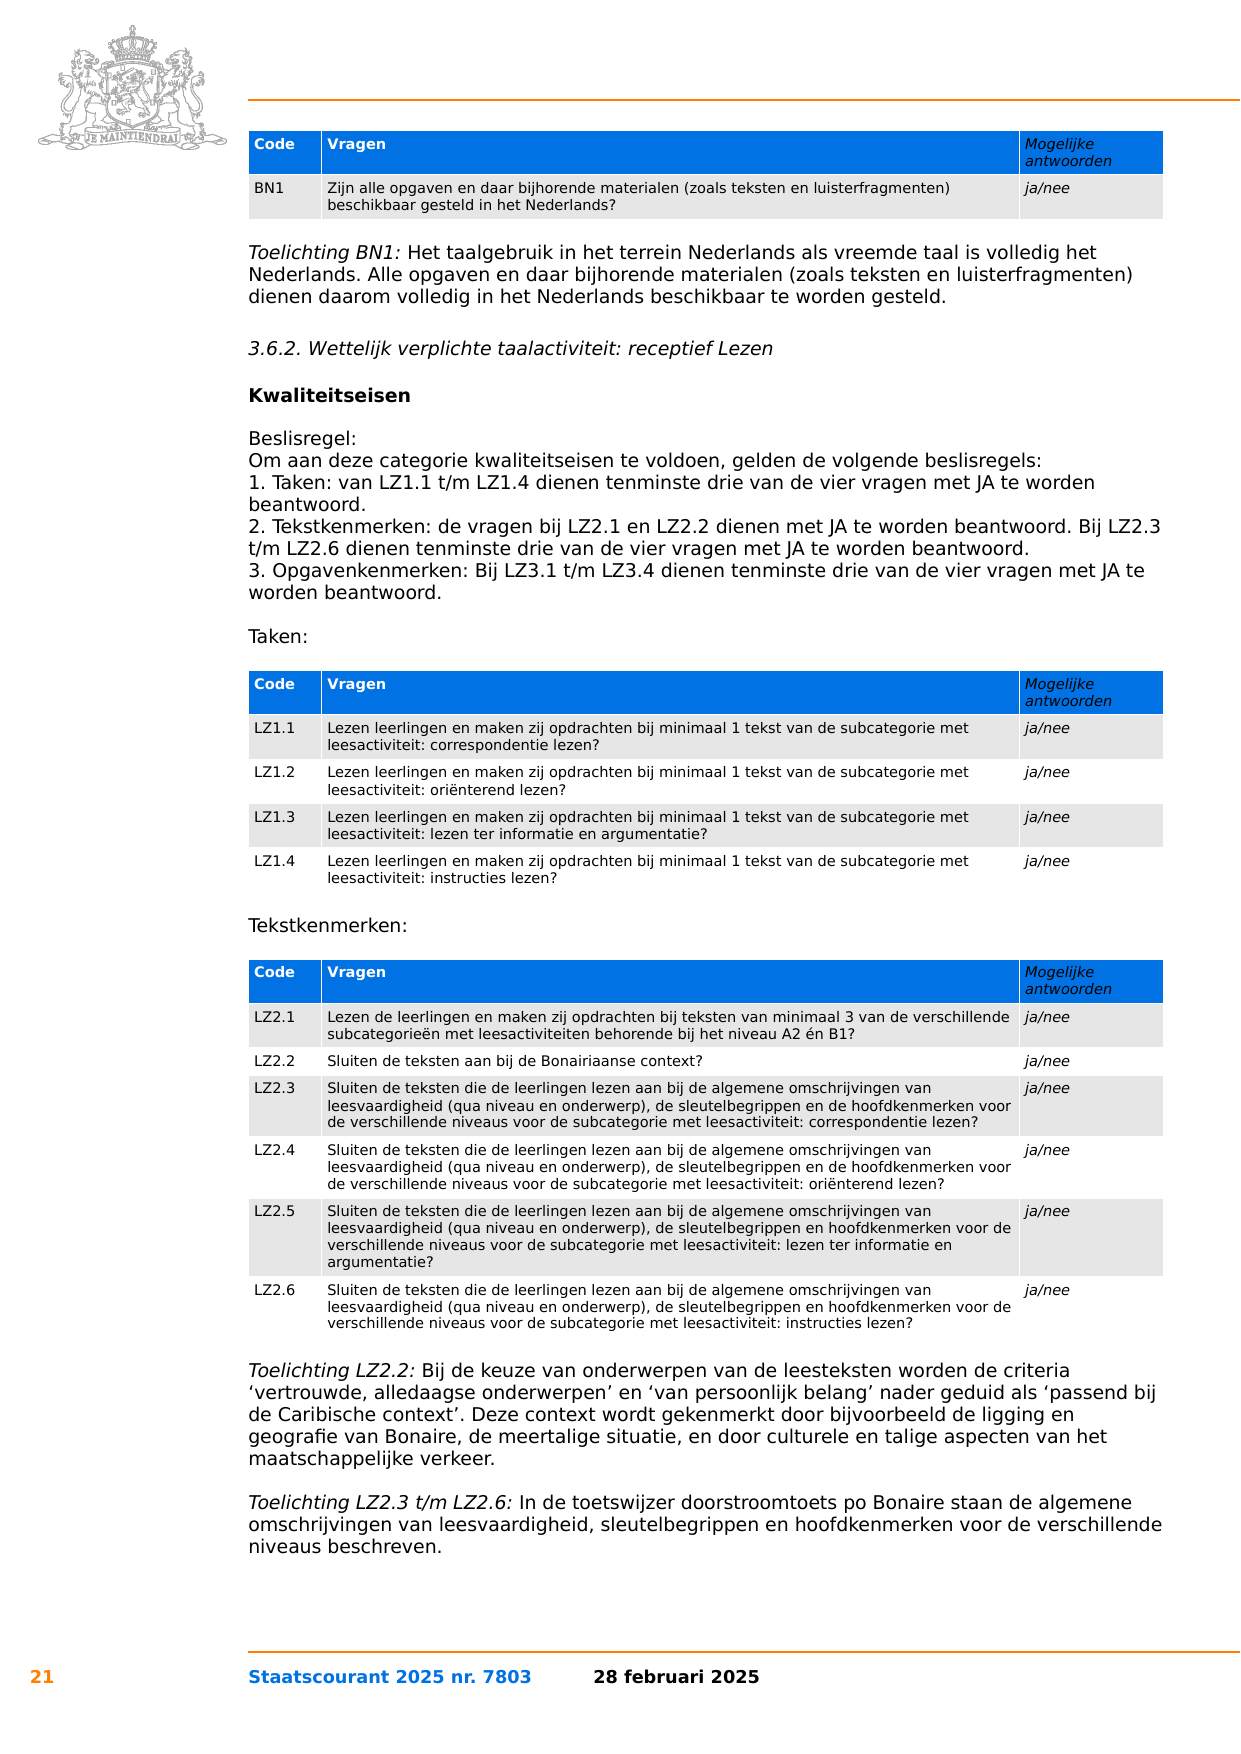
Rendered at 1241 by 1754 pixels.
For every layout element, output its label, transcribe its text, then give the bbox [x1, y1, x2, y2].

table_cell LZ2.3 [249, 1076, 321, 1136]
table_header Vragen [322, 960, 1019, 1003]
table_cell Lezen leerlingen en maken zij opdrachten bij minimaal 1 tekst van de subcategorie met leesactiviteit: instructies lezen? [322, 849, 1019, 892]
subtitle Tekstkenmerken: [248, 915, 1163, 937]
table_cell Sluiten de teksten die de leerlingen lezen aan bij de algemene omschrijvingen van leesvaardigheid (qua niveau en onderwerp), de sleutelbegrippen en hoofdkenmerken voor de verschillende niveaus voor de subcategorie met leesactiviteit: lezen ter informatie en argumentatie? [322, 1199, 1019, 1276]
table_cell Lezen leerlingen en maken zij opdrachten bij minimaal 1 tekst van de subcategorie met leesactiviteit: lezen ter informatie en argumentatie? [322, 804, 1019, 847]
table_cell ja/nee [1020, 760, 1163, 803]
table_cell Sluiten de teksten die de leerlingen lezen aan bij de algemene omschrijvingen van leesvaardigheid (qua niveau en onderwerp), de sleutelbegrippen en de hoofdkenmerken voor de verschillende niveaus voor de subcategorie met leesactiviteit: oriënterend lezen? [322, 1137, 1019, 1197]
table_cell LZ1.4 [249, 849, 321, 892]
table_cell ja/nee [1020, 804, 1163, 847]
table_cell ja/nee [1020, 849, 1163, 892]
table_cell LZ2.1 [249, 1004, 321, 1047]
text 1. Taken: van LZ1.1 t/m LZ1.4 dienen tenminste drie van de vier vragen met JA te worden beantwoord. [248, 472, 1163, 516]
table_cell LZ1.3 [249, 804, 321, 847]
text 3. Opgavenkenmerken: Bij LZ3.1 t/m LZ3.4 dienen tenminste drie van de vier vragen met JA te worden beantwoord. [248, 560, 1163, 604]
table_cell Lezen leerlingen en maken zij opdrachten bij minimaal 1 tekst van de subcategorie met leesactiviteit: correspondentie lezen? [322, 715, 1019, 759]
subtitle 3.6.2. Wettelijk verplichte taalactiviteit: receptief Lezen [248, 337, 1163, 359]
table_cell Sluiten de teksten aan bij de Bonairiaanse context? [322, 1048, 1019, 1075]
table_cell ja/nee [1020, 1048, 1163, 1075]
table_cell LZ2.4 [249, 1137, 321, 1197]
table_cell LZ2.2 [249, 1048, 321, 1075]
text Toelichting LZ2.2: Bij de keuze van onderwerpen van de leesteksten worden de criteria ‘vertrouwde, alledaagse onderwerpen’ en ‘van persoonlijk belang’ nader geduid als ‘passend bij de Caribische context’. Deze context wordt gekenmerkt door bijvoorbeeld de ligging en geografie van Bonaire, de meertalige situatie, en door culturele en talige aspecten van het maatschappelijke verkeer. [248, 1360, 1163, 1470]
table_cell ja/nee [1020, 1277, 1163, 1337]
table_header Code [249, 960, 321, 1003]
table_cell Sluiten de teksten die de leerlingen lezen aan bij de algemene omschrijvingen van leesvaardigheid (qua niveau en onderwerp), de sleutelbegrippen en hoofdkenmerken voor de verschillende niveaus voor de subcategorie met leesactiviteit: instructies lezen? [322, 1277, 1019, 1337]
table_cell LZ1.2 [249, 760, 321, 803]
text Beslisregel: [248, 428, 1163, 450]
table_header Code [249, 671, 321, 714]
text 2. Tekstkenmerken: de vragen bij LZ2.1 en LZ2.2 dienen met JA te worden beantwoord. Bij LZ2.3 t/m LZ2.6 dienen tenminste drie van de vier vragen met JA te worden beantwoord. [248, 516, 1163, 560]
table_cell Zijn alle opgaven en daar bijhorende materialen (zoals teksten en luisterfragmenten) beschikbaar gesteld in het Nederlands? [322, 175, 1019, 219]
subtitle Kwaliteitseisen [248, 384, 1163, 406]
subtitle Taken: [248, 626, 1163, 648]
table_cell Lezen de leerlingen en maken zij opdrachten bij teksten van minimaal 3 van de verschillende subcategorieën met leesactiviteiten behorende bij het niveau A2 én B1? [322, 1004, 1019, 1047]
text Toelichting LZ2.3 t/m LZ2.6: In de toetswijzer doorstroomtoets po Bonaire staan de algemene omschrijvingen van leesvaardigheid, sleutelbegrippen en hoofdkenmerken voor de verschillende niveaus beschreven. [248, 1492, 1163, 1558]
table_cell LZ2.6 [249, 1277, 321, 1337]
table_cell BN1 [249, 175, 321, 219]
table_header Mogelijke antwoorden [1020, 131, 1163, 174]
table_cell LZ1.1 [249, 715, 321, 759]
table_cell LZ2.5 [249, 1199, 321, 1276]
table_cell Sluiten de teksten die de leerlingen lezen aan bij de algemene omschrijvingen van leesvaardigheid (qua niveau en onderwerp), de sleutelbegrippen en de hoofdkenmerken voor de verschillende niveaus voor de subcategorie met leesactiviteit: correspondentie lezen? [322, 1076, 1019, 1136]
table_cell ja/nee [1020, 715, 1163, 759]
table_cell ja/nee [1020, 175, 1163, 219]
table_cell ja/nee [1020, 1199, 1163, 1276]
table_header Vragen [322, 131, 1019, 174]
table_cell ja/nee [1020, 1137, 1163, 1197]
text Toelichting BN1: Het taalgebruik in het terrein Nederlands als vreemde taal is volledig het Nederlands. Alle opgaven en daar bijhorende materialen (zoals teksten en luisterfragmenten) dienen daarom volledig in het Nederlands beschikbaar te worden gesteld. [248, 242, 1163, 307]
table_cell ja/nee [1020, 1076, 1163, 1136]
table_cell ja/nee [1020, 1004, 1163, 1047]
text Om aan deze categorie kwaliteitseisen te voldoen, gelden de volgende beslisregels: [248, 450, 1163, 472]
table_header Vragen [322, 671, 1019, 714]
table_header Mogelijke antwoorden [1020, 960, 1163, 1003]
table_header Code [249, 131, 321, 174]
table_cell Lezen leerlingen en maken zij opdrachten bij minimaal 1 tekst van de subcategorie met leesactiviteit: oriënterend lezen? [322, 760, 1019, 803]
table_header Mogelijke antwoorden [1020, 671, 1163, 714]
picture [38, 25, 227, 150]
